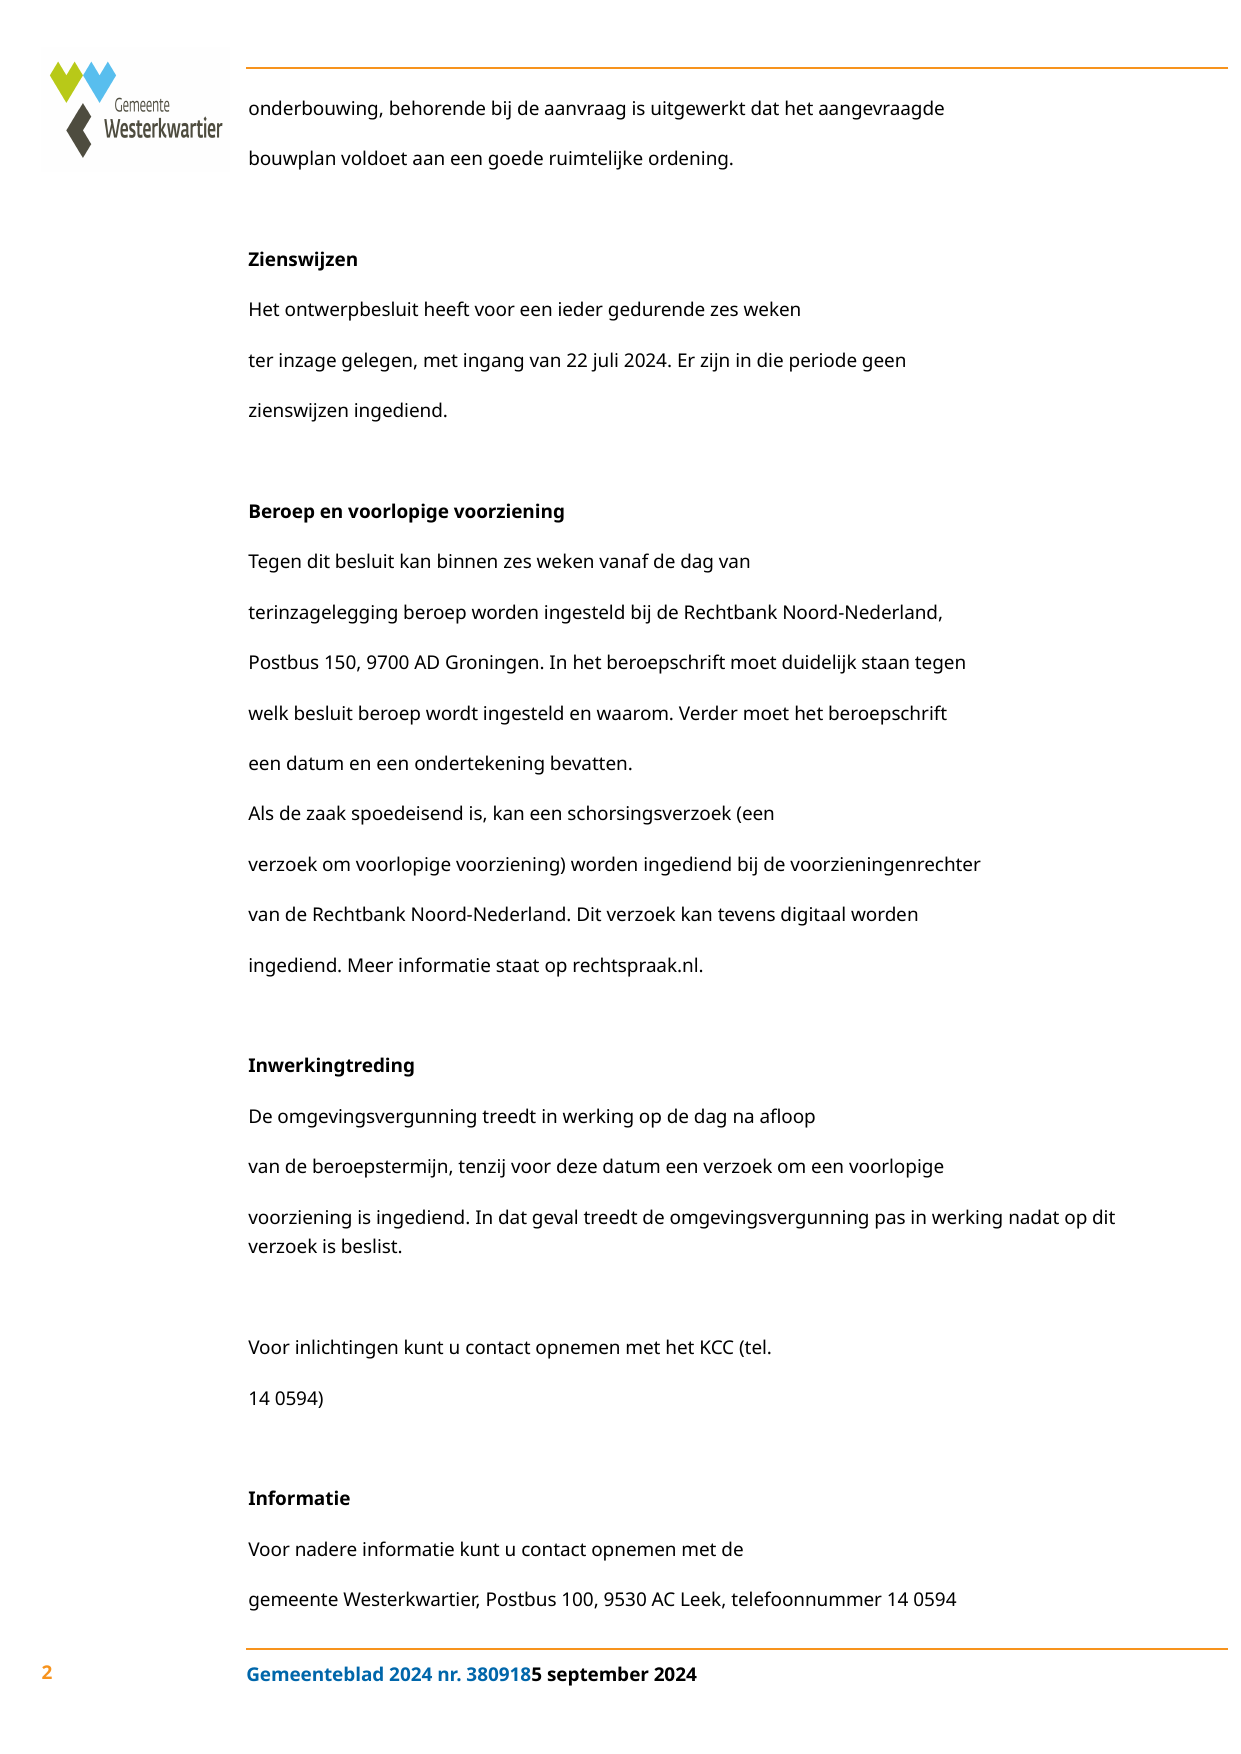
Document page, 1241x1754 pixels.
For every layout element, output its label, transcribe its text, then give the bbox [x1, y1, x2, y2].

text van de beroepstermijn, tenzij voor deze datum een verzoek om een voorlopige [248, 1153, 1152, 1179]
text van de Rechtbank Noord-Nederland. Dit verzoek kan tevens digitaal worden [248, 901, 1152, 927]
text Het ontwerpbesluit heeft voor een ieder gedurende zes weken [248, 296, 1152, 322]
picture [41, 47, 231, 172]
text welk besluit beroep wordt ingesteld en waarom. Verder moet het beroepschrift [248, 700, 1152, 726]
text Inwerkingtreding [248, 1053, 1152, 1078]
text ingediend. Meer informatie staat op rechtspraak.nl. [248, 952, 1152, 978]
text terinzagelegging beroep worden ingesteld bij de Rechtbank Noord-Nederland, [248, 599, 1152, 625]
text ter inzage gelegen, met ingang van 22 juli 2024. Er zijn in die periode geen [248, 347, 1152, 373]
text verzoek om voorlopige voorziening) worden ingediend bij de voorzieningenrechter [248, 851, 1152, 877]
text 14 0594) [248, 1385, 1152, 1411]
text Zienswijzen [248, 246, 1152, 272]
text Als de zaak spoedeisend is, kan een schorsingsverzoek (een [248, 801, 1152, 826]
text onderbouwing, behorende bij de aanvraag is uitgewerkt dat het aangevraagde [248, 95, 1152, 121]
text Voor nadere informatie kunt u contact opnemen met de [248, 1536, 1152, 1562]
text gemeente Westerkwartier, Postbus 100, 9530 AC Leek, telefoonnummer 14 0594 [248, 1586, 1152, 1612]
text zienswijzen ingediend. [248, 397, 1152, 423]
text De omgevingsvergunning treedt in werking op de dag na afloop [248, 1103, 1152, 1129]
text Beroep en voorlopige voorziening [248, 498, 1152, 524]
text Informatie [248, 1486, 1152, 1511]
text een datum en een ondertekening bevatten. [248, 750, 1152, 776]
text voorziening is ingediend. In dat geval treedt de omgevingsvergunning pas in werking nadat op dit verzoek is beslist. [248, 1204, 1152, 1259]
text Voor inlichtingen kunt u contact opnemen met het KCC (tel. [248, 1334, 1152, 1360]
text bouwplan voldoet aan een goede ruimtelijke ordening. [248, 145, 1152, 171]
text Tegen dit besluit kan binnen zes weken vanaf de dag van [248, 548, 1152, 574]
text Postbus 150, 9700 AD Groningen. In het beroepschrift moet duidelijk staan tegen [248, 649, 1152, 675]
